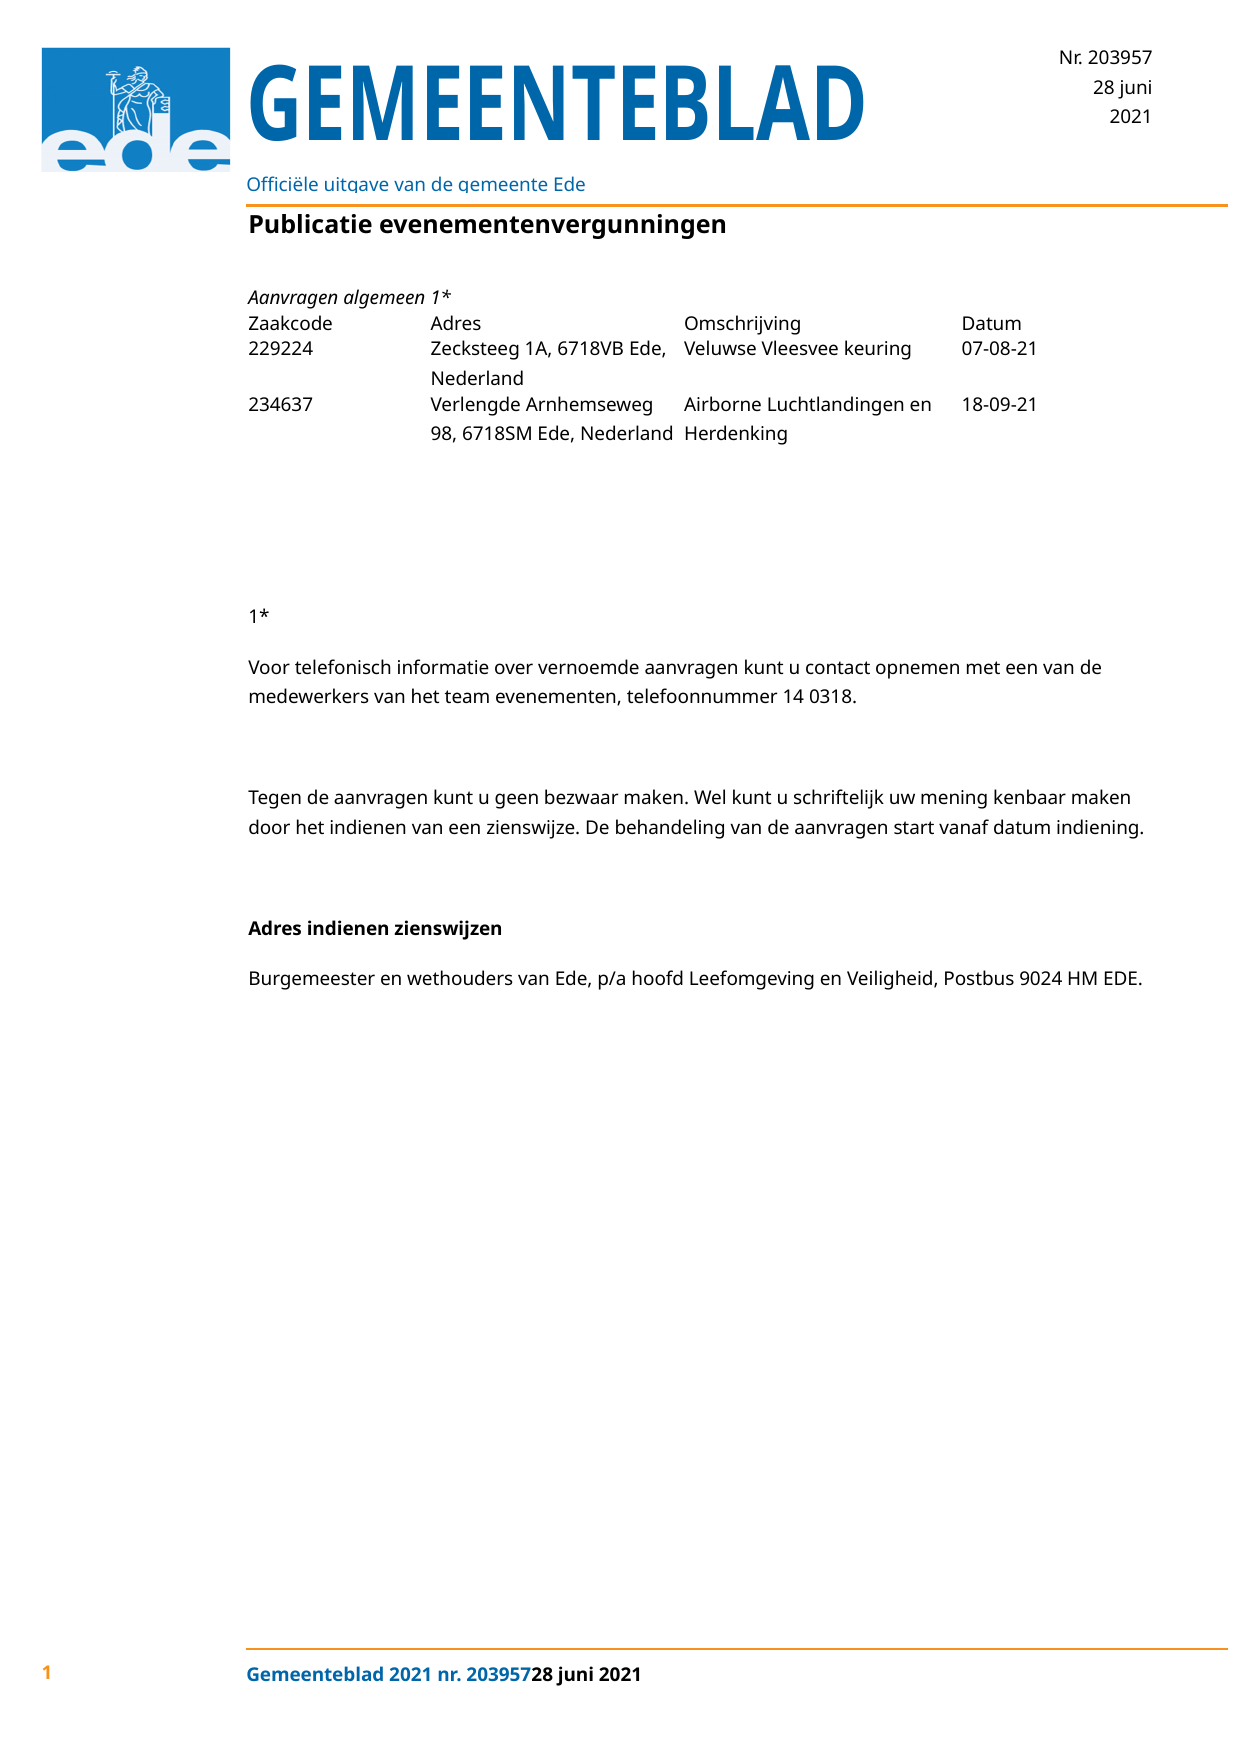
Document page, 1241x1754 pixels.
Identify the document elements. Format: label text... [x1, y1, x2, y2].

table_header Adres [430, 310, 684, 335]
text Adres indienen zienswijzen [248, 915, 1152, 941]
table_cell Zecksteeg 1A, 6718VB Ede, Nederland [430, 335, 684, 391]
table_header Zaakcode [248, 310, 430, 335]
table_cell [961, 575, 1152, 600]
table_cell [684, 446, 961, 472]
table_cell [961, 523, 1152, 549]
picture [41, 47, 231, 172]
text Burgemeester en wethouders van Ede, p/a hoofd Leefomgeving en Veiligheid, Postbus 9024 HM EDE. [248, 965, 1152, 991]
table_cell [684, 549, 961, 575]
table_cell [684, 498, 961, 523]
text Aanvragen algemeen 1* [248, 284, 1152, 309]
table_cell [248, 549, 430, 575]
table_cell [430, 472, 684, 497]
table_cell 229224 [248, 335, 430, 391]
table_cell [248, 472, 430, 497]
text Tegen de aanvragen kunt u geen bezwaar maken. Wel kunt u schriftelijk uw mening kenbaar maken door het indienen van een zienswijze. De behandeling van de aanvragen start vanaf datum indiening. [248, 784, 1152, 840]
table_header Datum [961, 310, 1152, 335]
table_cell [430, 498, 684, 523]
table_cell [248, 498, 430, 523]
text 1* [248, 604, 1152, 629]
table_cell [430, 575, 684, 600]
table_cell [961, 472, 1152, 497]
table_cell [684, 523, 961, 549]
table_cell [684, 575, 961, 600]
table_cell Airborne Luchtlandingen en Herdenking [684, 391, 961, 446]
table_cell [248, 575, 430, 600]
table_cell [248, 523, 430, 549]
table_cell [961, 549, 1152, 575]
table_header Omschrijving [684, 310, 961, 335]
table_cell [961, 446, 1152, 472]
table_cell [430, 523, 684, 549]
table_cell 234637 [248, 391, 430, 446]
table_cell [248, 446, 430, 472]
table_cell [684, 472, 961, 497]
table_cell 07-08-21 [961, 335, 1152, 391]
table_cell [961, 498, 1152, 523]
table_cell Verlengde Arnhemseweg 98, 6718SM Ede, Nederland [430, 391, 684, 446]
table_cell 18-09-21 [961, 391, 1152, 446]
table_cell [430, 446, 684, 472]
table_cell Veluwse Vleesvee keuring [684, 335, 961, 391]
table_cell [430, 549, 684, 575]
text Voor telefonisch informatie over vernoemde aanvragen kunt u contact opnemen met een van de medewerkers van het team evenementen, telefoonnummer 14 0318. [248, 654, 1152, 709]
text Publicatie evenementenvergunningen [248, 207, 1152, 241]
